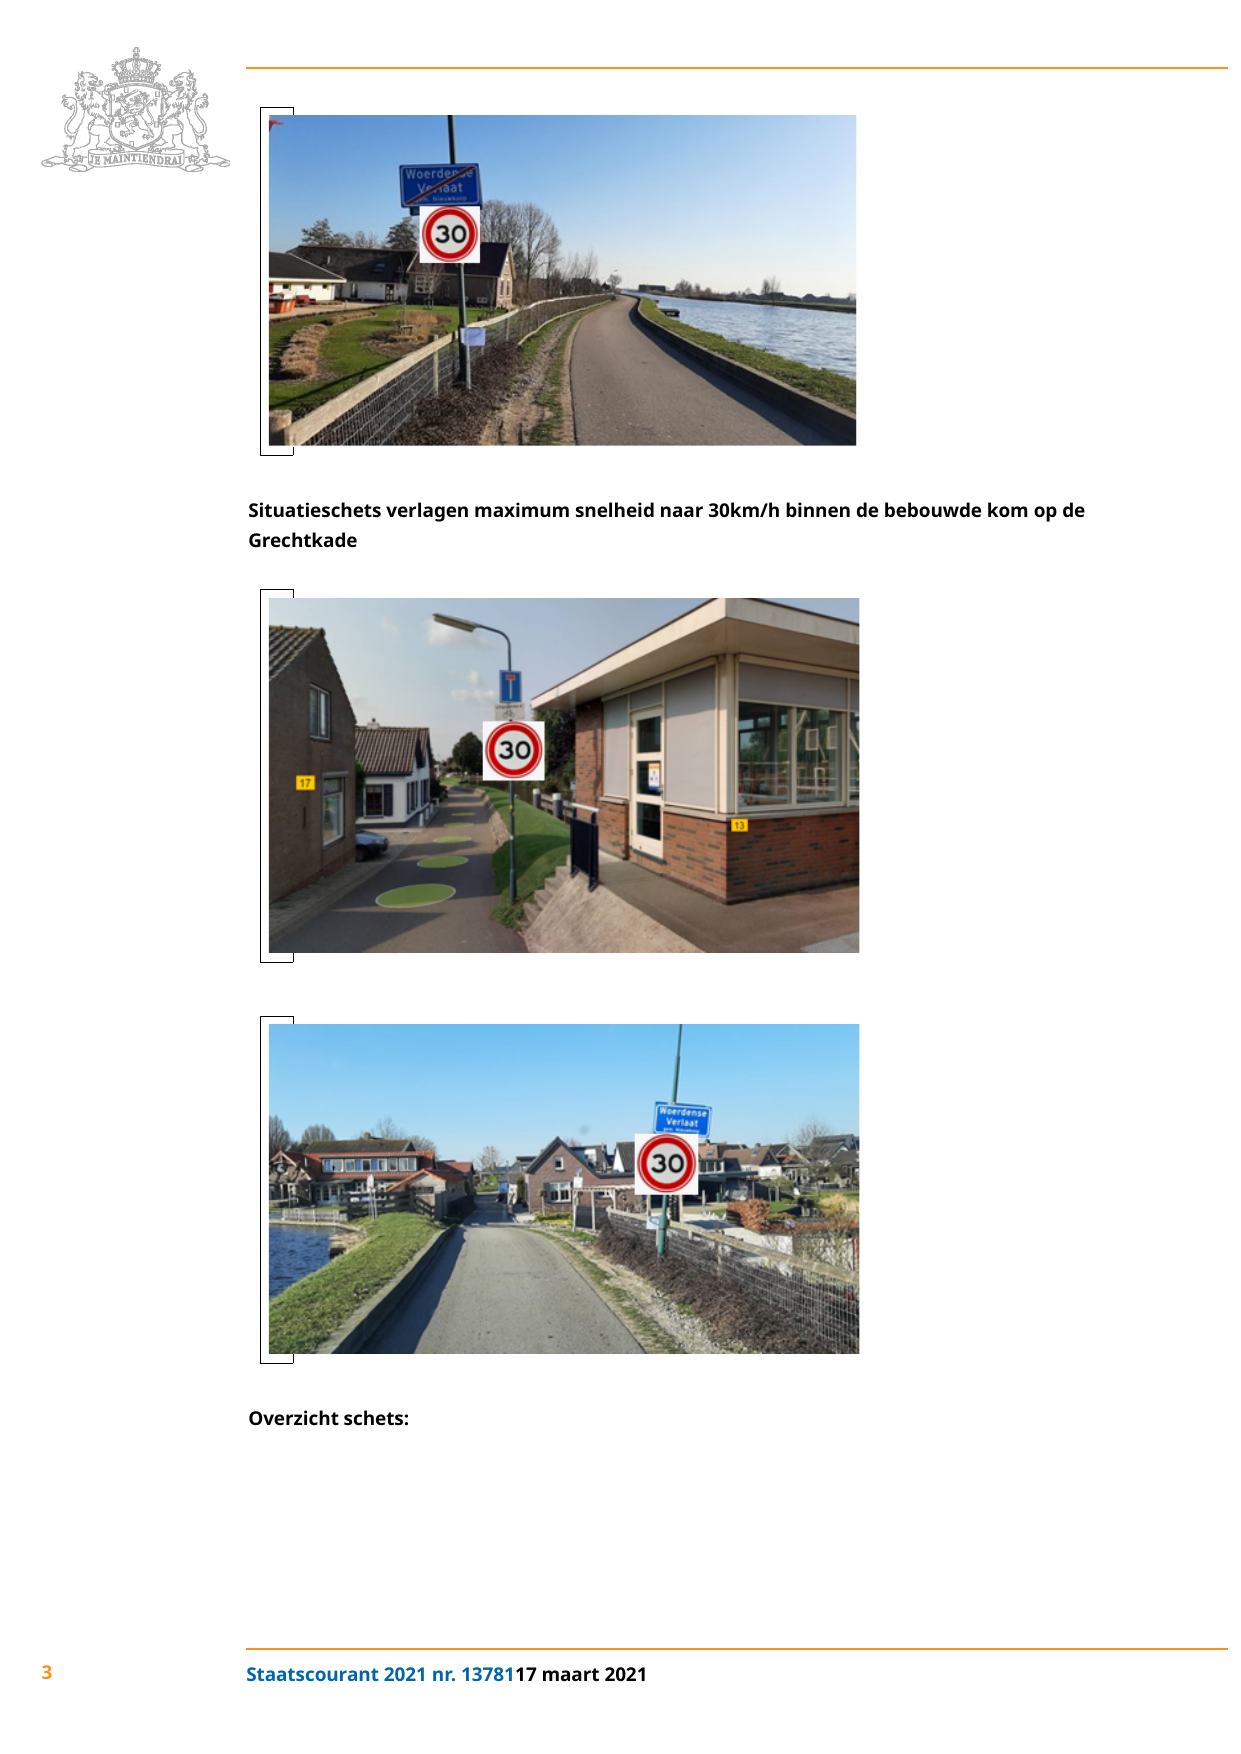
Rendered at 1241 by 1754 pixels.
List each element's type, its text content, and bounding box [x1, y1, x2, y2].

picture [268, 1024, 860, 1354]
picture [41, 47, 231, 172]
text Overzicht schets: [248, 1405, 1152, 1431]
text Situatieschets verlagen maximum snelheid naar 30km/h binnen de bebouwde kom op de Grechtkade [248, 497, 1152, 553]
picture [268, 115, 860, 447]
picture [268, 598, 860, 953]
